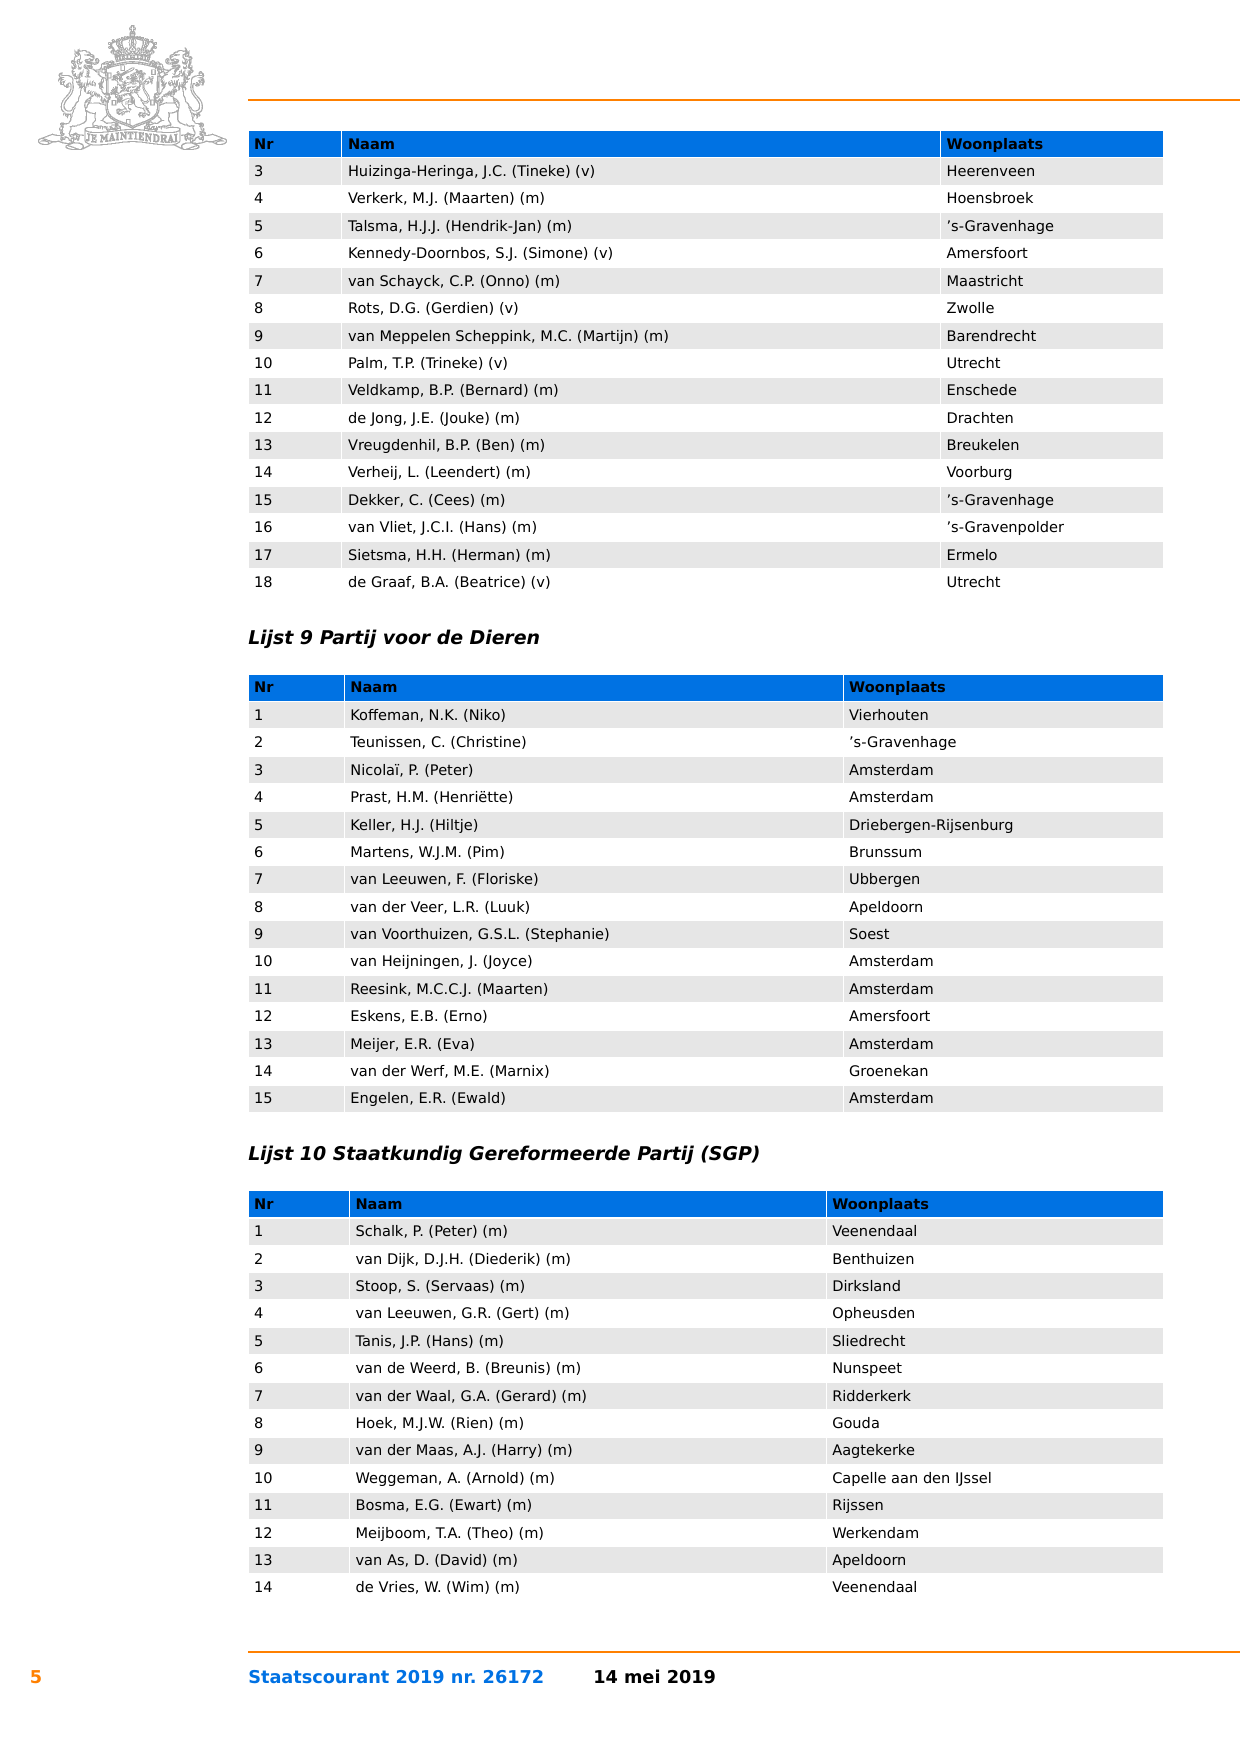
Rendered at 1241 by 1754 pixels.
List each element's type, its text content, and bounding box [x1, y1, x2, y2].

table_cell ’s-Gravenhage [941, 213, 1163, 239]
table_cell 14 [249, 460, 341, 486]
table_cell Kennedy-Doornbos, S.J. (Simone) (v) [342, 241, 940, 267]
table_cell 3 [249, 1273, 349, 1299]
table_cell Schalk, P. (Peter) (m) [350, 1219, 826, 1245]
table_cell van der Maas, A.J. (Harry) (m) [350, 1438, 826, 1464]
table_cell 15 [249, 487, 341, 513]
table_cell 8 [249, 1410, 349, 1437]
table_cell Talsma, H.J.J. (Hendrik-Jan) (m) [342, 213, 940, 239]
table_header Woonplaats [941, 131, 1163, 157]
table_cell Amsterdam [844, 1031, 1163, 1057]
table_cell Sliedrecht [827, 1328, 1163, 1354]
table_cell 5 [249, 1328, 349, 1354]
table_cell 12 [249, 1520, 349, 1546]
table_cell Amsterdam [844, 976, 1163, 1002]
table_cell 1 [249, 1219, 349, 1245]
table_cell Keller, H.J. (Hiltje) [345, 812, 843, 838]
table_cell Enschede [941, 378, 1163, 404]
table_cell 9 [249, 323, 341, 349]
table_cell 13 [249, 1547, 349, 1573]
table_cell Amsterdam [844, 757, 1163, 783]
table_cell Huizinga-Heringa, J.C. (Tineke) (v) [342, 158, 940, 185]
table_cell Amersfoort [844, 1004, 1163, 1030]
table_cell 9 [249, 1438, 349, 1464]
table_cell Ubbergen [844, 866, 1163, 893]
table_cell Stoop, S. (Servaas) (m) [350, 1273, 826, 1299]
table_cell Dekker, C. (Cees) (m) [342, 487, 940, 513]
table_cell Nicolaï, P. (Peter) [345, 757, 843, 783]
table_cell 6 [249, 241, 341, 267]
table_cell Meijer, E.R. (Eva) [345, 1031, 843, 1057]
table_cell Apeldoorn [827, 1547, 1163, 1573]
table_cell Amsterdam [844, 784, 1163, 811]
table_cell 15 [249, 1086, 344, 1112]
table_cell 11 [249, 976, 344, 1002]
table_cell van der Waal, G.A. (Gerard) (m) [350, 1383, 826, 1409]
table_header Naam [342, 131, 940, 157]
table_cell 13 [249, 1031, 344, 1057]
table_cell van Dijk, D.J.H. (Diederik) (m) [350, 1246, 826, 1272]
table_cell Tanis, J.P. (Hans) (m) [350, 1328, 826, 1354]
table_cell Groenekan [844, 1058, 1163, 1084]
table_cell Breukelen [941, 432, 1163, 459]
table_cell Opheusden [827, 1301, 1163, 1327]
table_cell Aagtekerke [827, 1438, 1163, 1464]
table_cell Amersfoort [941, 241, 1163, 267]
table_cell ’s-Gravenpolder [941, 515, 1163, 541]
subtitle Lijst 9 Partij voor de Dieren [248, 627, 1163, 649]
table_cell Koffeman, N.K. (Niko) [345, 702, 843, 728]
table_cell Teunissen, C. (Christine) [345, 730, 843, 756]
table_cell van Leeuwen, F. (Floriske) [345, 866, 843, 893]
table_cell van Meppelen Scheppink, M.C. (Martijn) (m) [342, 323, 940, 349]
table_cell Werkendam [827, 1520, 1163, 1546]
table_cell 9 [249, 921, 344, 948]
table_cell Amsterdam [844, 1086, 1163, 1112]
table_header Woonplaats [827, 1191, 1163, 1217]
table_header Naam [345, 675, 843, 701]
table_cell Voorburg [941, 460, 1163, 486]
table_cell Brunssum [844, 839, 1163, 865]
table_cell 7 [249, 866, 344, 893]
table_cell 3 [249, 757, 344, 783]
table_cell 10 [249, 949, 344, 975]
table_cell Rots, D.G. (Gerdien) (v) [342, 295, 940, 322]
table_cell van de Weerd, B. (Breunis) (m) [350, 1355, 826, 1382]
table_cell ’s-Gravenhage [941, 487, 1163, 513]
table_cell Driebergen-Rijsenburg [844, 812, 1163, 838]
table_cell 10 [249, 350, 341, 376]
table_cell Drachten [941, 405, 1163, 431]
table_cell 12 [249, 1004, 344, 1030]
table_cell Apeldoorn [844, 894, 1163, 920]
table_cell Nunspeet [827, 1355, 1163, 1382]
table_cell ’s-Gravenhage [844, 730, 1163, 756]
table_header Nr [249, 131, 341, 157]
table_cell 18 [249, 569, 341, 596]
table_cell 11 [249, 378, 341, 404]
table_header Naam [350, 1191, 826, 1217]
table_cell 4 [249, 784, 344, 811]
table_cell Benthuizen [827, 1246, 1163, 1272]
picture [38, 25, 227, 150]
table_cell Capelle aan den IJssel [827, 1465, 1163, 1491]
table_cell 5 [249, 812, 344, 838]
table_cell van der Werf, M.E. (Marnix) [345, 1058, 843, 1084]
table_cell Vierhouten [844, 702, 1163, 728]
table_cell van Vliet, J.C.I. (Hans) (m) [342, 515, 940, 541]
table_cell Vreugdenhil, B.P. (Ben) (m) [342, 432, 940, 459]
table_cell 2 [249, 730, 344, 756]
table_cell Dirksland [827, 1273, 1163, 1299]
table_cell Ridderkerk [827, 1383, 1163, 1409]
table_cell van Leeuwen, G.R. (Gert) (m) [350, 1301, 826, 1327]
table_cell Gouda [827, 1410, 1163, 1437]
table_header Nr [249, 1191, 349, 1217]
table_cell van Voorthuizen, G.S.L. (Stephanie) [345, 921, 843, 948]
table_cell Ermelo [941, 542, 1163, 568]
table_cell Maastricht [941, 268, 1163, 294]
table_cell van Heijningen, J. (Joyce) [345, 949, 843, 975]
table_cell 10 [249, 1465, 349, 1491]
table_cell 16 [249, 515, 341, 541]
table_cell 6 [249, 839, 344, 865]
table_cell 13 [249, 432, 341, 459]
table_header Nr [249, 675, 344, 701]
table_cell de Jong, J.E. (Jouke) (m) [342, 405, 940, 431]
table_cell Palm, T.P. (Trineke) (v) [342, 350, 940, 376]
table_cell 4 [249, 1301, 349, 1327]
table_cell van der Veer, L.R. (Luuk) [345, 894, 843, 920]
table_cell Zwolle [941, 295, 1163, 322]
table_cell Engelen, E.R. (Ewald) [345, 1086, 843, 1112]
table_cell 1 [249, 702, 344, 728]
table_cell de Vries, W. (Wim) (m) [350, 1575, 826, 1601]
table_cell Reesink, M.C.C.J. (Maarten) [345, 976, 843, 1002]
table_cell Weggeman, A. (Arnold) (m) [350, 1465, 826, 1491]
subtitle Lijst 10 Staatkundig Gereformeerde Partij (SGP) [248, 1143, 1163, 1165]
table_cell Eskens, E.B. (Erno) [345, 1004, 843, 1030]
table_cell Martens, W.J.M. (Pim) [345, 839, 843, 865]
table_cell Amsterdam [844, 949, 1163, 975]
table_cell Utrecht [941, 350, 1163, 376]
table_cell Utrecht [941, 569, 1163, 596]
table_cell Sietsma, H.H. (Herman) (m) [342, 542, 940, 568]
table_cell Hoek, M.J.W. (Rien) (m) [350, 1410, 826, 1437]
table_cell 14 [249, 1575, 349, 1601]
table_cell Veenendaal [827, 1575, 1163, 1601]
table_cell 3 [249, 158, 341, 185]
table_cell Rijssen [827, 1493, 1163, 1519]
table_cell 4 [249, 186, 341, 212]
table_cell 2 [249, 1246, 349, 1272]
table_cell Meijboom, T.A. (Theo) (m) [350, 1520, 826, 1546]
table_cell 5 [249, 213, 341, 239]
table_cell 7 [249, 1383, 349, 1409]
table_cell van Schayck, C.P. (Onno) (m) [342, 268, 940, 294]
table_cell van As, D. (David) (m) [350, 1547, 826, 1573]
table_cell 6 [249, 1355, 349, 1382]
table_cell Verheij, L. (Leendert) (m) [342, 460, 940, 486]
table_cell Prast, H.M. (Henriëtte) [345, 784, 843, 811]
table_header Woonplaats [844, 675, 1163, 701]
table_cell 14 [249, 1058, 344, 1084]
table_cell Soest [844, 921, 1163, 948]
table_cell de Graaf, B.A. (Beatrice) (v) [342, 569, 940, 596]
table_cell 8 [249, 295, 341, 322]
table_cell 17 [249, 542, 341, 568]
table_cell Veldkamp, B.P. (Bernard) (m) [342, 378, 940, 404]
table_cell 7 [249, 268, 341, 294]
table_cell Verkerk, M.J. (Maarten) (m) [342, 186, 940, 212]
table_cell Veenendaal [827, 1219, 1163, 1245]
table_cell Hoensbroek [941, 186, 1163, 212]
table_cell Bosma, E.G. (Ewart) (m) [350, 1493, 826, 1519]
table_cell Heerenveen [941, 158, 1163, 185]
table_cell Barendrecht [941, 323, 1163, 349]
table_cell 12 [249, 405, 341, 431]
table_cell 11 [249, 1493, 349, 1519]
table_cell 8 [249, 894, 344, 920]
